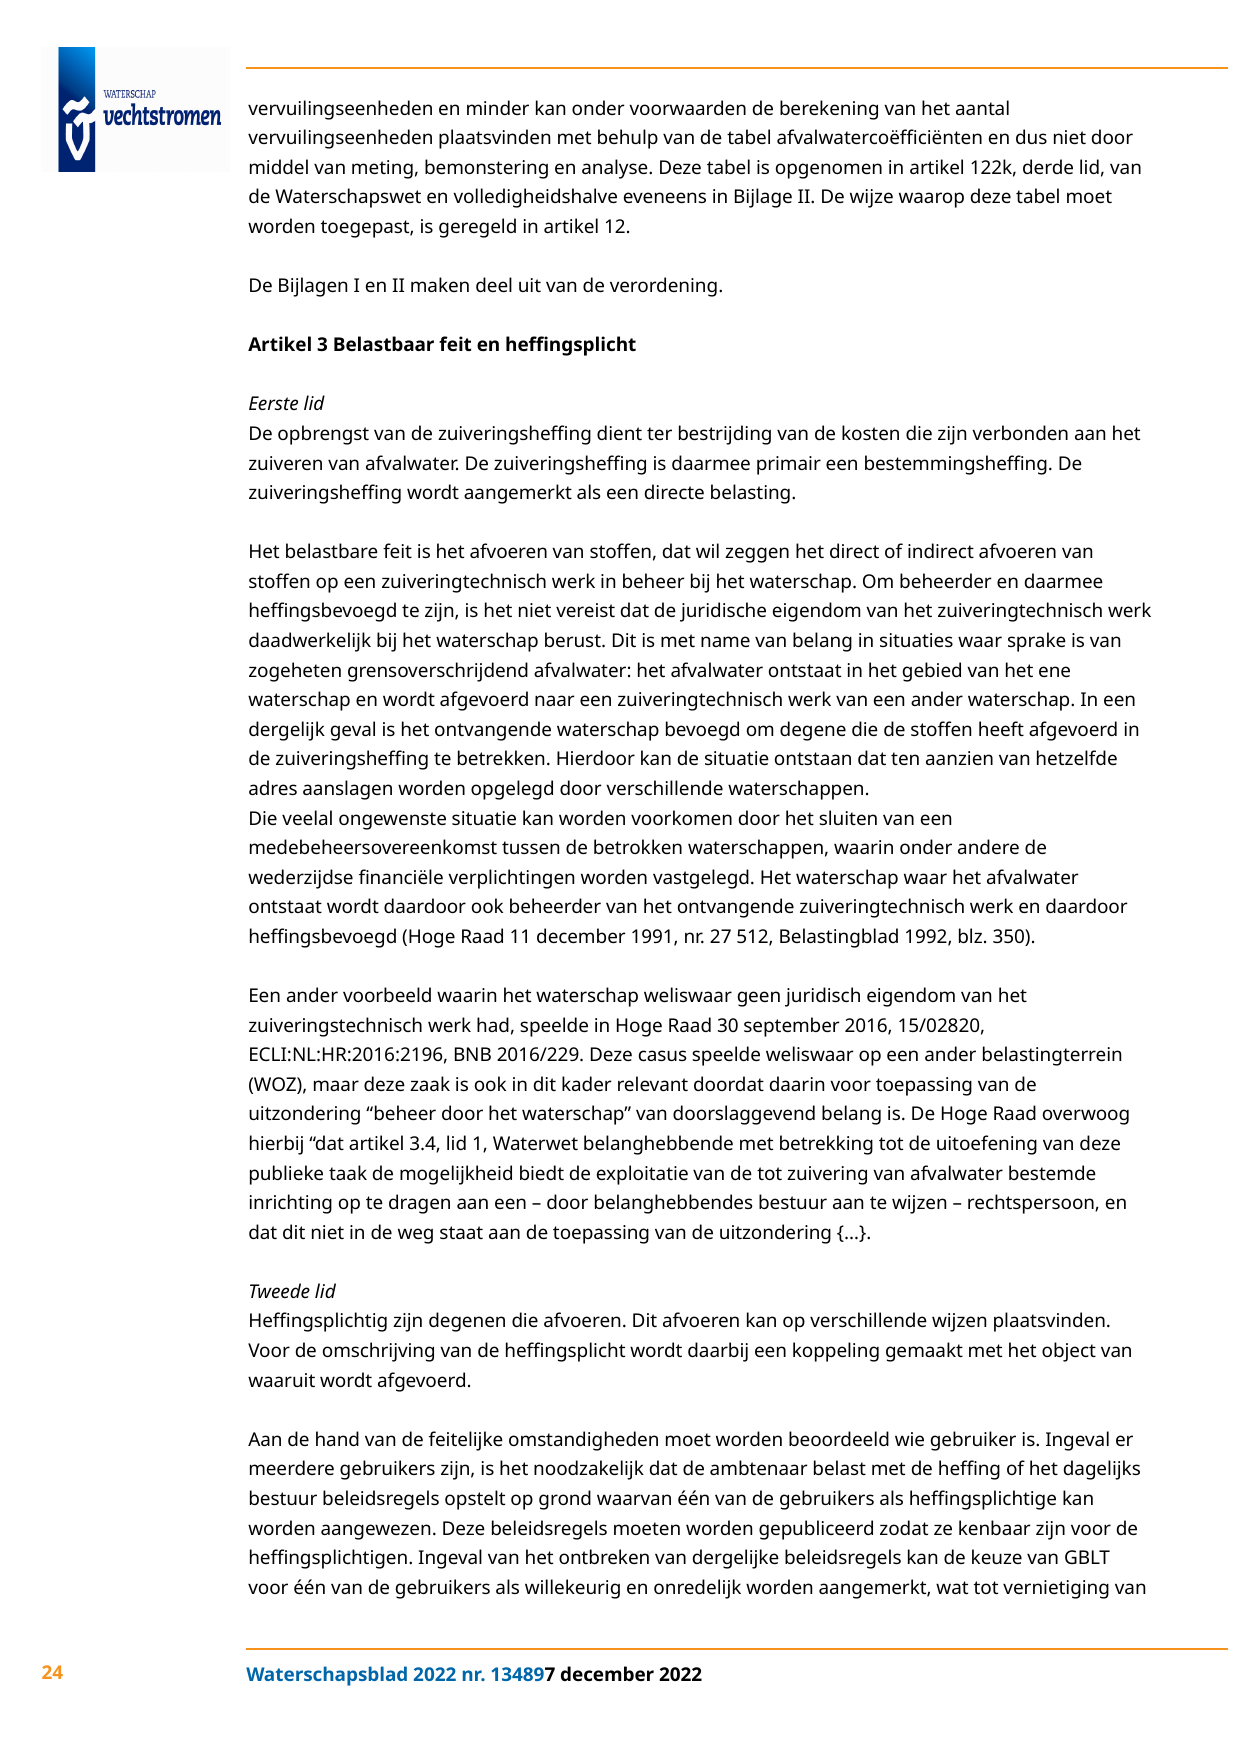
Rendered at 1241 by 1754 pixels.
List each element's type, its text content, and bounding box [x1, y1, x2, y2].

text Aan de hand van de feitelijke omstandigheden moet worden beoordeeld wie gebruiker is. Ingeval er meerdere gebruikers zijn, is het noodzakelijk dat de ambtenaar belast met de heffing of het dagelijks bestuur beleidsregels opstelt op grond waarvan één van de gebruikers als heffingsplichtige kan worden aangewezen. Deze beleidsregels moeten worden gepubliceerd zodat ze kenbaar zijn voor de heffingsplichtigen. Ingeval van het ontbreken van dergelijke beleidsregels kan de keuze van GBLT voor één van de gebruikers als willekeurig en onredelijk worden aangemerkt, wat tot vernietiging van [248, 1426, 1152, 1600]
text Heffingsplichtig zijn degenen die afvoeren. Dit afvoeren kan op verschillende wijzen plaatsvinden. Voor de omschrijving van de heffingsplicht wordt daarbij een koppeling gemaakt met het object van waaruit wordt afgevoerd. [248, 1308, 1152, 1393]
picture [41, 47, 231, 172]
text Die veelal ongewenste situatie kan worden voorkomen door het sluiten van een medebeheersovereenkomst tussen de betrokken waterschappen, waarin onder andere de wederzijdse financiële verplichtingen worden vastgelegd. Het waterschap waar het afvalwater ontstaat wordt daardoor ook beheerder van het ontvangende zuiveringtechnisch werk en daardoor heffingsbevoegd (Hoge Raad 11 december 1991, nr. 27 512, Belastingblad 1992, blz. 350). [248, 805, 1152, 949]
text De Bijlagen I en II maken deel uit van de verordening. [248, 272, 1152, 298]
text vervuilingseenheden en minder kan onder voorwaarden de berekening van het aantal vervuilingseenheden plaatsvinden met behulp van de tabel afvalwatercoëfficiënten en dus niet door middel van meting, bemonstering en analyse. Deze tabel is opgenomen in artikel 122k, derde lid, van de Waterschapswet en volledigheidshalve eveneens in Bijlage II. De wijze waarop deze tabel moet worden toegepast, is geregeld in artikel 12. [248, 95, 1152, 239]
text Het belastbare feit is het afvoeren van stoffen, dat wil zeggen het direct of indirect afvoeren van stoffen op een zuiveringtechnisch werk in beheer bij het waterschap. Om beheerder en daarmee heffingsbevoegd te zijn, is het niet vereist dat de juridische eigendom van het zuiveringtechnisch werk daadwerkelijk bij het waterschap berust. Dit is met name van belang in situaties waar sprake is van zogeheten grensoverschrijdend afvalwater: het afvalwater ontstaat in het gebied van het ene waterschap en wordt afgevoerd naar een zuiveringtechnisch werk van een ander waterschap. In een dergelijk geval is het ontvangende waterschap bevoegd om degene die de stoffen heeft afgevoerd in de zuiveringsheffing te betrekken. Hierdoor kan de situatie ontstaan dat ten aanzien van hetzelfde adres aanslagen worden opgelegd door verschillende waterschappen. [248, 538, 1152, 801]
text Artikel 3 Belastbaar feit en heffingsplicht [248, 331, 1152, 357]
text De opbrengst van de zuiveringsheffing dient ter bestrijding van de kosten die zijn verbonden aan het zuiveren van afvalwater. De zuiveringsheffing is daarmee primair een bestemmingsheffing. De zuiveringsheffing wordt aangemerkt als een directe belasting. [248, 420, 1152, 505]
text Tweede lid [248, 1278, 1152, 1304]
text Een ander voorbeeld waarin het waterschap weliswaar geen juridisch eigendom van het zuiveringstechnisch werk had, speelde in Hoge Raad 30 september 2016, 15/02820, ECLI:NL:HR:2016:2196, BNB 2016/229. Deze casus speelde weliswaar op een ander belastingterrein (WOZ), maar deze zaak is ook in dit kader relevant doordat daarin voor toepassing van de uitzondering “beheer door het waterschap” van doorslaggevend belang is. De Hoge Raad overwoog hierbij “dat artikel 3.4, lid 1, Waterwet belanghebbende met betrekking tot de uitoefening van deze publieke taak de mogelijkheid biedt de exploitatie van de tot zuivering van afvalwater bestemde inrichting op te dragen aan een – door belanghebbendes bestuur aan te wijzen – rechtspersoon, en dat dit niet in de weg staat aan de toepassing van de uitzondering {…}. [248, 982, 1152, 1245]
text Eerste lid [248, 391, 1152, 416]
